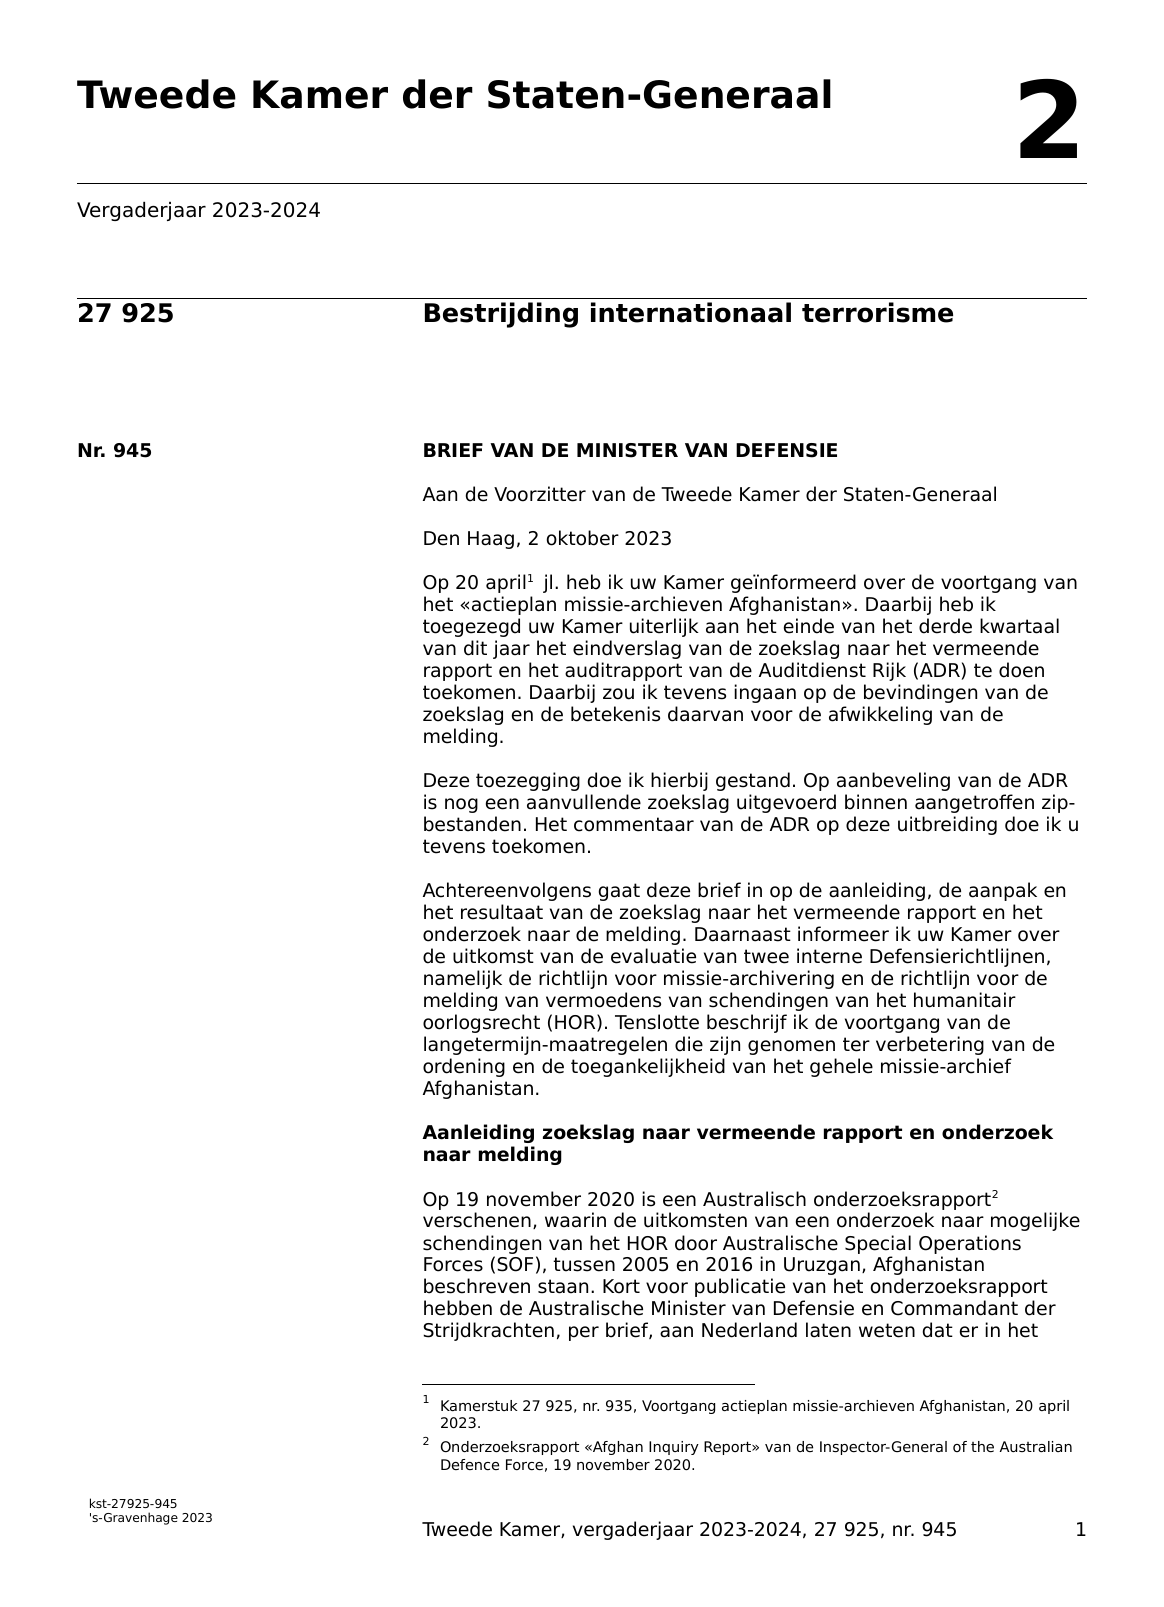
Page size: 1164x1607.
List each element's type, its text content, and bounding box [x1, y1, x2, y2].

text Deze toezegging doe ik hierbij gestand. Op aanbeveling van de ADR is nog een aanvullende zoekslag uitgevoerd binnen aangetroffen zip-bestanden. Het commentaar van de ADR op deze uitbreiding doe ik u tevens toekomen. [422, 770, 1087, 858]
text 's-Gravenhage 2023 [88, 1511, 323, 1525]
table_cell Vergaderjaar 2023-2024 [77, 184, 1087, 298]
text Onderzoeksrapport «Afghan Inquiry Report» van de Inspector-General of the Australian Defence Force, 19 november 2020. [422, 1435, 1087, 1474]
text Kamerstuk 27 925, nr. 935, Voortgang actieplan missie-archieven Afghanistan, 20 april 2023. [422, 1393, 1087, 1432]
table_header Tweede Kamer der Staten-Generaal [77, 59, 886, 183]
text Den Haag, 2 oktober 2023 [422, 528, 1087, 550]
text Op 20 april jl. heb ik uw Kamer geïnformeerd over de voortgang van het «actieplan missie-archieven Afghanistan». Daarbij heb ik toegezegd uw Kamer uiterlijk aan het einde van het derde kwartaal van dit jaar het eindverslag van de zoekslag naar het vermeende rapport en het auditrapport van de Auditdienst Rijk (ADR) te doen toekomen. Daarbij zou ik tevens ingaan op de bevindingen van de zoekslag en de betekenis daarvan voor de afwikkeling van de melding. [422, 572, 1087, 748]
subtitle Aanleiding zoekslag naar vermeende rapport en onderzoek naar melding [422, 1122, 1087, 1166]
subtitle 27 925 Bestrijding internationaal terrorisme [77, 299, 1087, 329]
text kst-27925-945 [88, 1497, 323, 1511]
text Op 19 november 2020 is een Australisch onderzoeksrapport verschenen, waarin de uitkomsten van een onderzoek naar mogelijke schendingen van het HOR door Australische Special Operations Forces (SOF), tussen 2005 en 2016 in Uruzgan, Afghanistan beschreven staan. Kort voor publicatie van het onderzoeksrapport hebben de Australische Minister van Defensie en Commandant der Strijdkrachten, per brief, aan Nederland laten weten dat er in het [422, 1188, 1087, 1342]
text Aan de Voorzitter van de Tweede Kamer der Staten-Generaal [422, 484, 1087, 506]
subtitle Nr. 945 BRIEF VAN DE MINISTER VAN DEFENSIE [77, 440, 1087, 462]
text Achtereenvolgens gaat deze brief in op de aanleiding, de aanpak en het resultaat van de zoekslag naar het vermeende rapport en het onderzoek naar de melding. Daarnaast informeer ik uw Kamer over de uitkomst van de evaluatie van twee interne Defensierichtlijnen, namelijk de richtlijn voor missie-archivering en de richtlijn voor de melding van vermoedens van schendingen van het humanitair oorlogsrecht (HOR). Tenslotte beschrijf ik de voortgang van de langetermijn-maatregelen die zijn genomen ter verbetering van de ordening en de toegankelijkheid van het gehele missie-archief Afghanistan. [422, 880, 1087, 1100]
table_header 2 [886, 59, 1087, 183]
